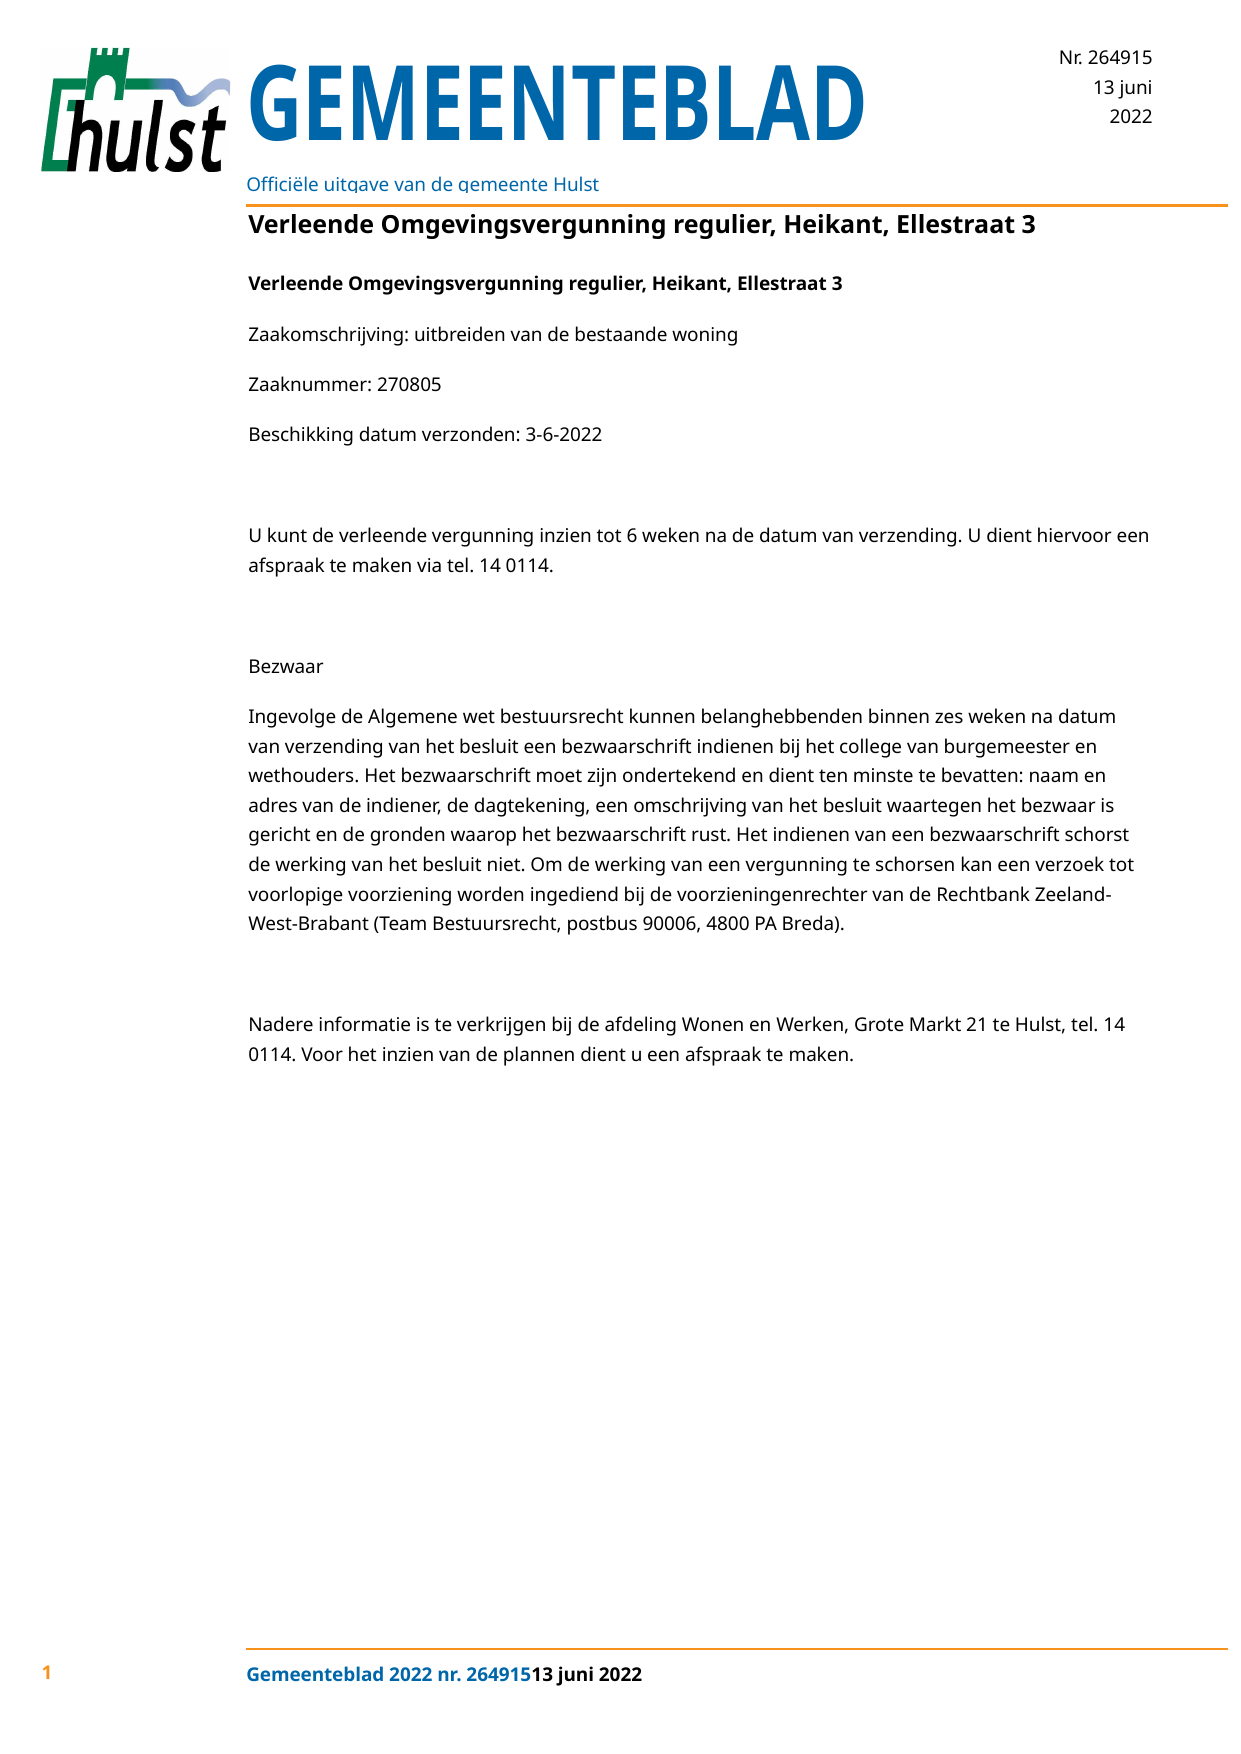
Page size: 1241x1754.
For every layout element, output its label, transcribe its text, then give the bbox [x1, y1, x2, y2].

text Nadere informatie is te verkrijgen bij de afdeling Wonen en Werken, Grote Markt 21 te Hulst, tel. 14 0114. Voor het inzien van de plannen dient u een afspraak te maken. [248, 1011, 1152, 1066]
text Verleende Omgevingsvergunning regulier, Heikant, Ellestraat 3 [248, 207, 1152, 241]
text Ingevolge de Algemene wet bestuursrecht kunnen belanghebbenden binnen zes weken na datum van verzending van het besluit een bezwaarschrift indienen bij het college van burgemeester en wethouders. Het bezwaarschrift moet zijn ondertekend en dient ten minste te bevatten: naam en adres van de indiener, de dagtekening, een omschrijving van het besluit waartegen het bezwaar is gericht en de gronden waarop het bezwaarschrift rust. Het indienen van een bezwaarschrift schorst de werking van het besluit niet. Om de werking van een vergunning te schorsen kan een verzoek tot voorlopige voorziening worden ingediend bij de voorzieningenrechter van de Rechtbank Zeeland-West-Brabant (Team Bestuursrecht, postbus 90006, 4800 PA Breda). [248, 703, 1152, 936]
text Zaaknummer: 270805 [248, 371, 1152, 397]
picture [41, 47, 231, 172]
text Bezwaar [248, 653, 1152, 678]
text U kunt de verleende vergunning inzien tot 6 weken na de datum van verzending. U dient hiervoor een afspraak te maken via tel. 14 0114. [248, 522, 1152, 578]
text Zaakomschrijving: uitbreiden van de bestaande woning [248, 321, 1152, 346]
text Verleende Omgevingsvergunning regulier, Heikant, Ellestraat 3 [248, 270, 1152, 296]
text Beschikking datum verzonden: 3-6-2022 [248, 422, 1152, 447]
